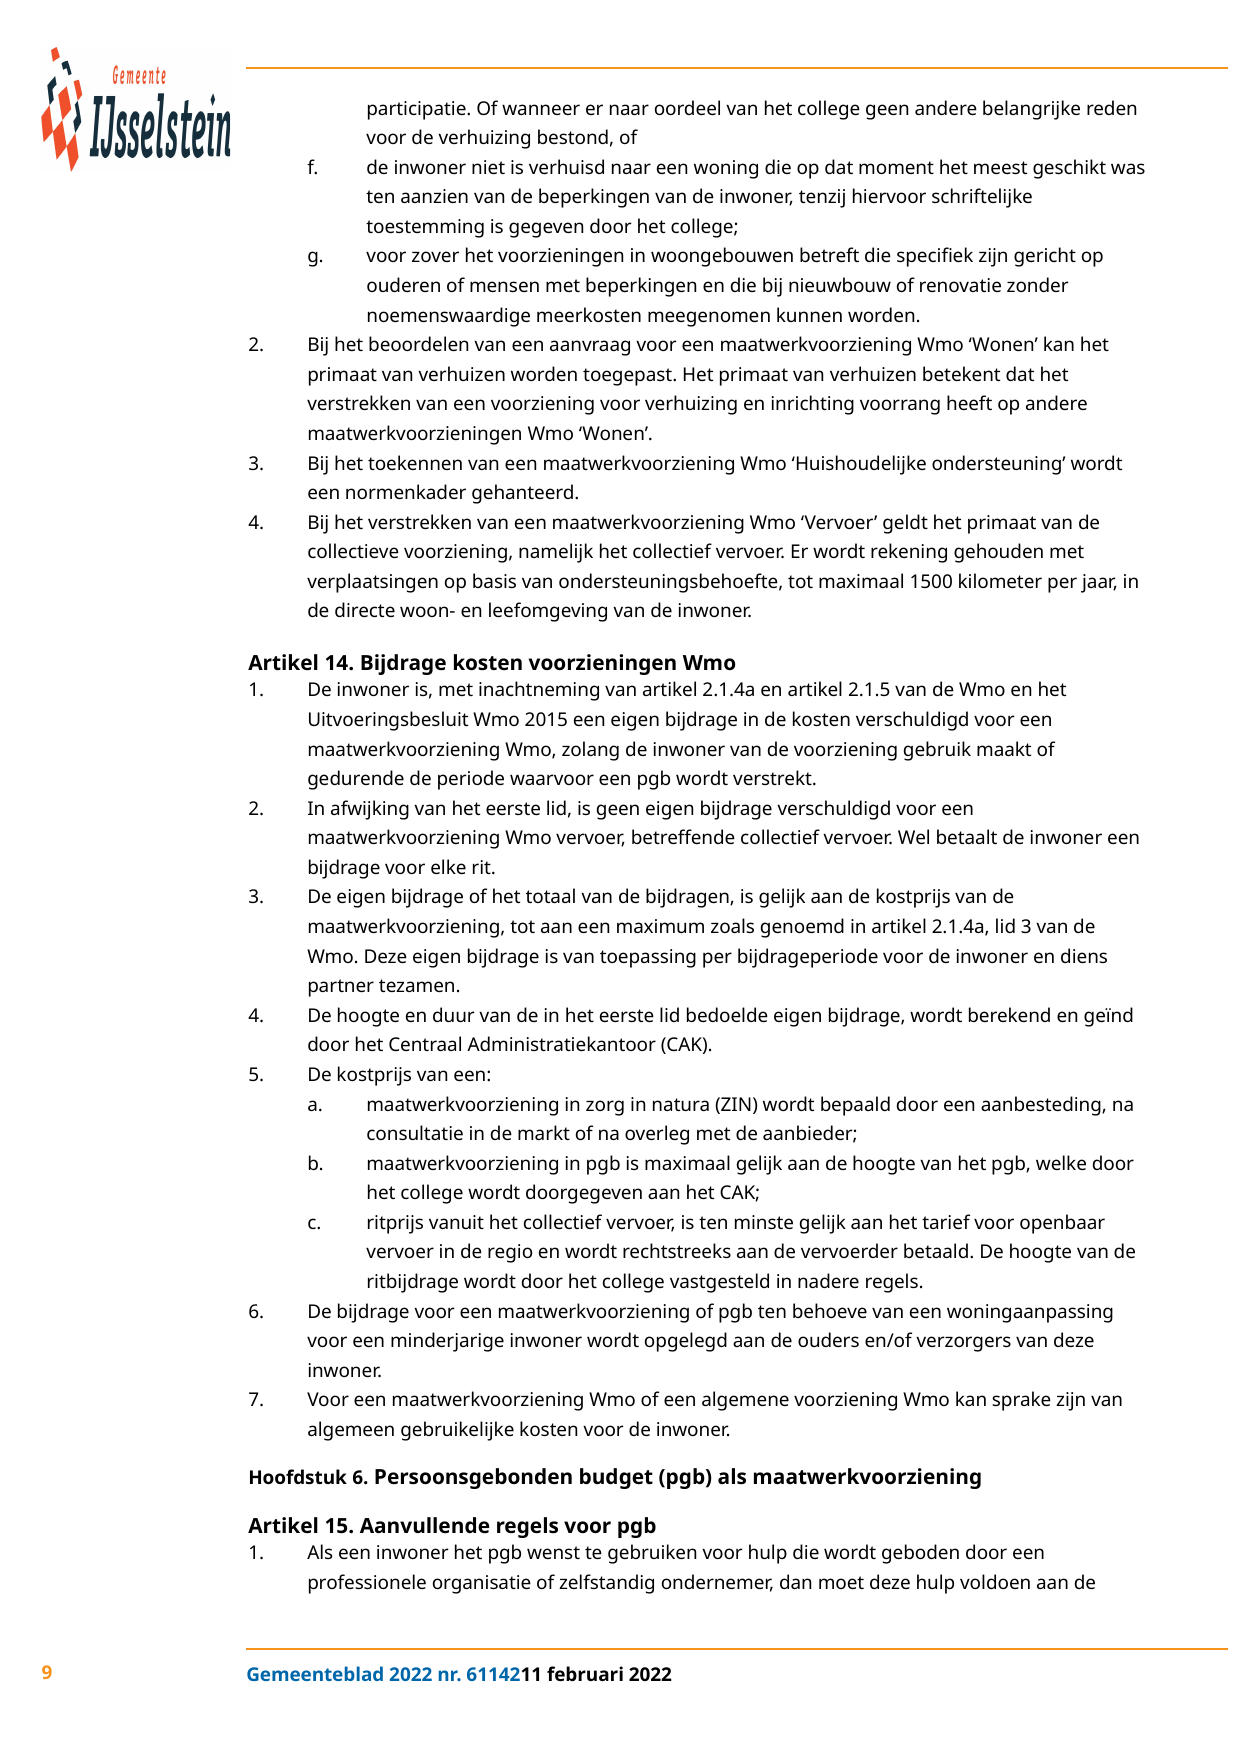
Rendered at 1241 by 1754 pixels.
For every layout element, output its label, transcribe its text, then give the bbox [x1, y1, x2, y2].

list ritprijs vanuit het collectief vervoer, is ten minste gelijk aan het tarief voor openbaar vervoer in de regio en wordt rechtstreeks aan de vervoerder betaald. De hoogte van de ritbijdrage wordt door het college vastgesteld in nadere regels. [307, 1209, 1152, 1294]
list Als een inwoner het pgb wenst te gebruiken voor hulp die wordt geboden door een professionele organisatie of zelfstandig ondernemer, dan moet deze hulp voldoen aan de [248, 1539, 1152, 1595]
picture [41, 47, 231, 172]
list De kostprijs van een: [248, 1061, 1152, 1087]
list Bij het beoordelen van een aanvraag voor een maatwerkvoorziening Wmo ‘Wonen’ kan het primaat van verhuizen worden toegepast. Het primaat van verhuizen betekent dat het verstrekken van een voorziening voor verhuizing en inrichting voorrang heeft op andere maatwerkvoorzieningen Wmo ‘Wonen’. [248, 331, 1152, 446]
list De hoogte en duur van de in het eerste lid bedoelde eigen bijdrage, wordt berekend en geïnd door het Centraal Administratiekantoor (CAK). [248, 1002, 1152, 1057]
list De eigen bijdrage of het totaal van de bijdragen, is gelijk aan de kostprijs van de maatwerkvoorziening, tot aan een maximum zoals genoemd in artikel 2.1.4a, lid 3 van de Wmo. Deze eigen bijdrage is van toepassing per bijdrageperiode voor de inwoner en diens partner tezamen. [248, 884, 1152, 998]
list Bij het toekennen van een maatwerkvoorziening Wmo ‘Huishoudelijke ondersteuning’ wordt een normenkader gehanteerd. [248, 450, 1152, 505]
list De inwoner is, met inachtneming van artikel 2.1.4a en artikel 2.1.5 van de Wmo en het Uitvoeringsbesluit Wmo 2015 een eigen bijdrage in de kosten verschuldigd voor een maatwerkvoorziening Wmo, zolang de inwoner van de voorziening gebruik maakt of gedurende de periode waarvoor een pgb wordt verstrekt. [248, 677, 1152, 791]
list maatwerkvoorziening in zorg in natura (ZIN) wordt bepaald door een aanbesteding, na consultatie in de markt of na overleg met de aanbieder; [307, 1091, 1152, 1146]
list Bij het verstrekken van een maatwerkvoorziening Wmo ‘Vervoer’ geldt het primaat van de collectieve voorziening, namelijk het collectief vervoer. Er wordt rekening gehouden met verplaatsingen op basis van ondersteuningsbehoefte, tot maximaal 1500 kilometer per jaar, in de directe woon- en leefomgeving van de inwoner. [248, 509, 1152, 623]
list De bijdrage voor een maatwerkvoorziening of pgb ten behoeve van een woningaanpassing voor een minderjarige inwoner wordt opgelegd aan de ouders en/of verzorgers van deze inwoner. [248, 1298, 1152, 1383]
text Artikel 15. Aanvullende regels voor pgb [248, 1511, 1152, 1539]
list de inwoner niet is verhuisd naar een woning die op dat moment het meest geschikt was ten aanzien van de beperkingen van de inwoner, tenzij hiervoor schriftelijke toestemming is gegeven door het college; [307, 154, 1152, 239]
text Hoofdstuk 6. Persoonsgebonden budget (pgb) als maatwerkvoorziening [248, 1462, 1152, 1490]
list participatie. Of wanneer er naar oordeel van het college geen andere belangrijke reden voor de verhuizing bestond, of [307, 95, 1152, 150]
text Artikel 14. Bijdrage kosten voorzieningen Wmo [248, 648, 1152, 677]
list voor zover het voorzieningen in woongebouwen betreft die specifiek zijn gericht op ouderen of mensen met beperkingen en die bij nieuwbouw of renovatie zonder noemenswaardige meerkosten meegenomen kunnen worden. [307, 243, 1152, 328]
list Voor een maatwerkvoorziening Wmo of een algemene voorziening Wmo kan sprake zijn van algemeen gebruikelijke kosten voor de inwoner. [248, 1387, 1152, 1442]
list maatwerkvoorziening in pgb is maximaal gelijk aan de hoogte van het pgb, welke door het college wordt doorgegeven aan het CAK; [307, 1150, 1152, 1205]
list In afwijking van het eerste lid, is geen eigen bijdrage verschuldigd voor een maatwerkvoorziening Wmo vervoer, betreffende collectief vervoer. Wel betaalt de inwoner een bijdrage voor elke rit. [248, 795, 1152, 880]
